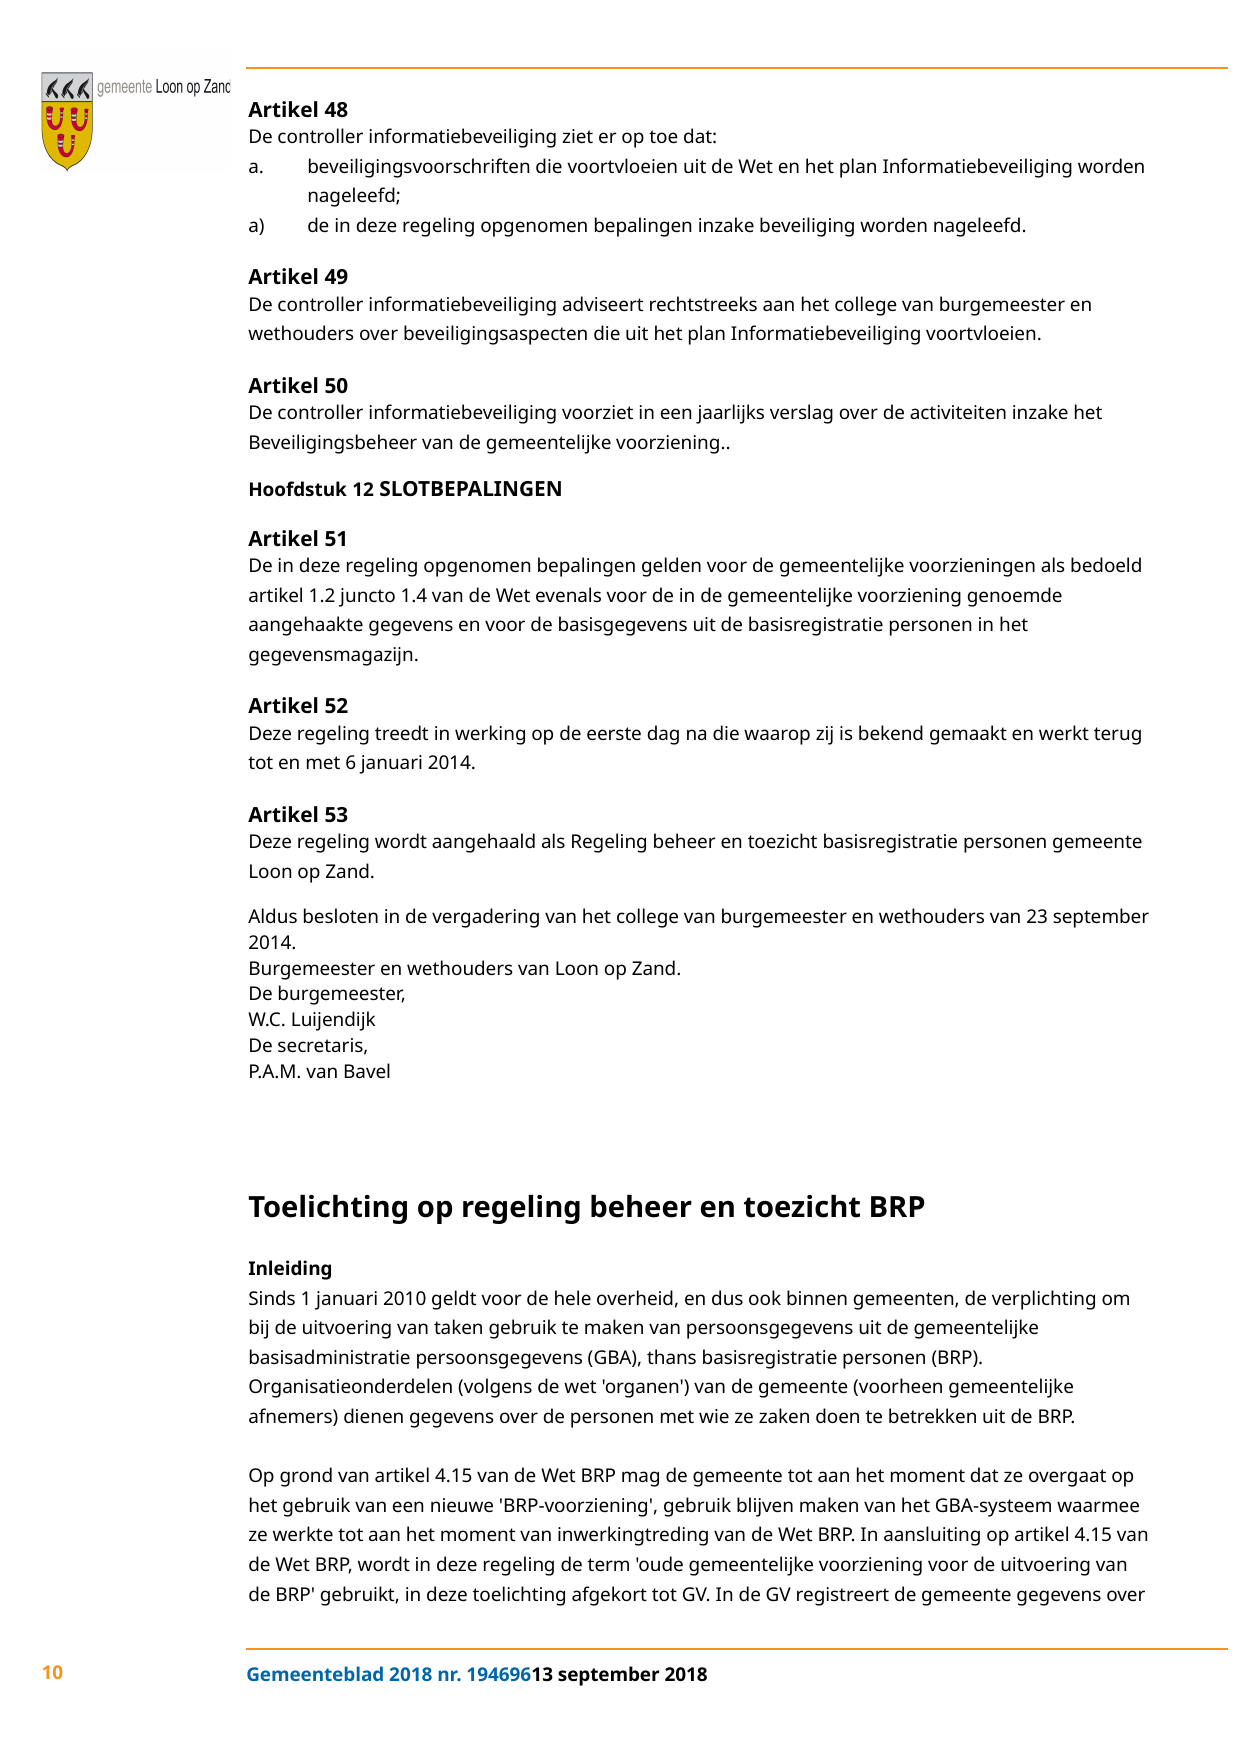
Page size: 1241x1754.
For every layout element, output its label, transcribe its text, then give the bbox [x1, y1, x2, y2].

picture [41, 47, 231, 172]
list de in deze regeling opgenomen bepalingen inzake beveiliging worden nageleefd. [248, 212, 1152, 238]
text Artikel 49 [248, 262, 1152, 291]
text Toelichting op regeling beheer en toezicht BRP [248, 1186, 1152, 1226]
text De controller informatiebeveiliging voorziet in een jaarlijks verslag over de activiteiten inzake het Beveiligingsbeheer van de gemeentelijke voorziening.. [248, 399, 1152, 454]
text Deze regeling treedt in werking op de eerste dag na die waarop zij is bekend gemaakt en werkt terug tot en met 6 januari 2014. [248, 720, 1152, 775]
text Deze regeling wordt aangehaald als Regeling beheer en toezicht basisregistratie personen gemeente Loon op Zand. [248, 828, 1152, 883]
text De controller informatiebeveiliging ziet er op toe dat: [248, 123, 1152, 149]
text De secretaris, [248, 1032, 1152, 1058]
text P.A.M. van Bavel [248, 1058, 1152, 1083]
text Artikel 52 [248, 691, 1152, 720]
text Inleiding [248, 1255, 1152, 1281]
text W.C. Luijendijk [248, 1006, 1152, 1032]
text Burgemeester en wethouders van Loon op Zand. [248, 955, 1152, 981]
text De controller informatiebeveiliging adviseert rechtstreeks aan het college van burgemeester en wethouders over beveiligingsaspecten die uit het plan Informatiebeveiliging voortvloeien. [248, 291, 1152, 346]
list beveiligingsvoorschriften die voortvloeien uit de Wet en het plan Informatiebeveiliging worden nageleefd; [248, 153, 1152, 208]
text Hoofdstuk 12 SLOTBEPALINGEN [248, 474, 1152, 503]
text Artikel 48 [248, 95, 1152, 123]
text Op grond van artikel 4.15 van de Wet BRP mag de gemeente tot aan het moment dat ze overgaat op het gebruik van een nieuwe 'BRP-voorziening', gebruik blijven maken van het GBA-systeem waarmee ze werkte tot aan het moment van inwerkingtreding van de Wet BRP. In aansluiting op artikel 4.15 van de Wet BRP, wordt in deze regeling de term 'oude gemeentelijke voorziening voor de uitvoering van de BRP' gebruikt, in deze toelichting afgekort tot GV. In de GV registreert de gemeente gegevens over [248, 1462, 1152, 1606]
text Artikel 50 [248, 371, 1152, 399]
text De burgemeester, [248, 981, 1152, 1006]
text Sinds 1 januari 2010 geldt voor de hele overheid, en dus ook binnen gemeenten, de verplichting om bij de uitvoering van taken gebruik te maken van persoonsgegevens uit de gemeentelijke basisadministratie persoonsgegevens (GBA), thans basisregistratie personen (BRP). Organisatieonderdelen (volgens de wet 'organen') van de gemeente (voorheen gemeentelijke afnemers) dienen gegevens over de personen met wie ze zaken doen te betrekken uit de BRP. [248, 1285, 1152, 1429]
text De in deze regeling opgenomen bepalingen gelden voor de gemeentelijke voorzieningen als bedoeld artikel 1.2 juncto 1.4 van de Wet evenals voor de in de gemeentelijke voorziening genoemde aangehaakte gegevens en voor de basisgegevens uit de basisregistratie personen in het gegevensmagazijn. [248, 552, 1152, 667]
text Artikel 51 [248, 524, 1152, 552]
text Aldus besloten in de vergadering van het college van burgemeester en wethouders van 23 september 2014. [248, 903, 1152, 955]
text Artikel 53 [248, 800, 1152, 828]
